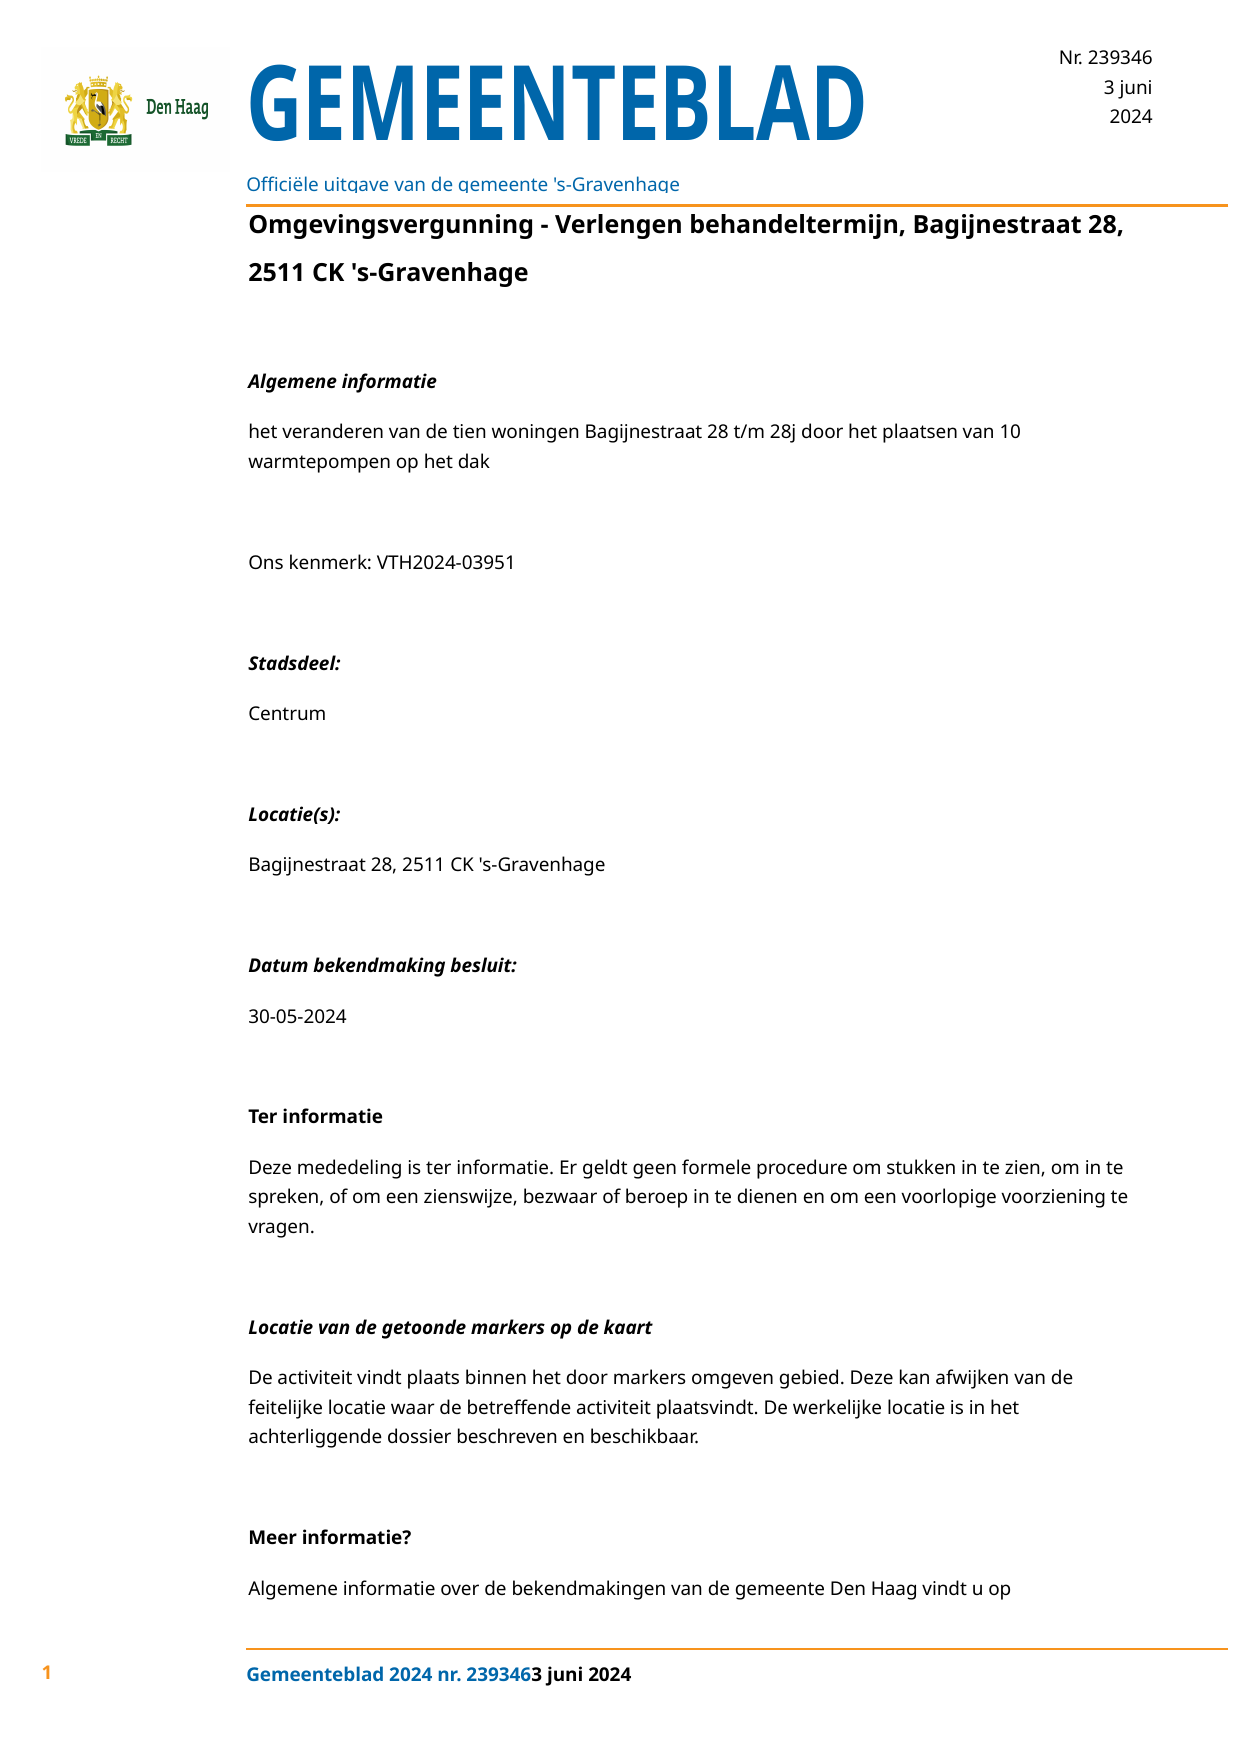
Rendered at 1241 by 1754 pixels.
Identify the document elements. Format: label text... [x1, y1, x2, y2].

text Algemene informatie over de bekendmakingen van de gemeente Den Haag vindt u op [248, 1575, 1152, 1601]
text Algemene informatie [248, 368, 1152, 394]
picture [41, 47, 231, 172]
text Bagijnestraat 28, 2511 CK 's-Gravenhage [248, 852, 1152, 877]
text Locatie van de getoonde markers op de kaart [248, 1314, 1152, 1340]
text 30-05-2024 [248, 1003, 1152, 1029]
text Ons kenmerk: VTH2024-03951 [248, 549, 1152, 575]
text Centrum [248, 700, 1152, 726]
text Meer informatie? [248, 1524, 1152, 1550]
text Datum bekendmaking besluit: [248, 952, 1152, 978]
text het veranderen van de tien woningen Bagijnestraat 28 t/m 28j door het plaatsen van 10 warmtepompen op het dak [248, 419, 1152, 474]
text Omgevingsvergunning - Verlengen behandeltermijn, Bagijnestraat 28, 2511 CK 's-Gravenhage [248, 207, 1152, 288]
text Locatie(s): [248, 801, 1152, 827]
text De activiteit vindt plaats binnen het door markers omgeven gebied. Deze kan afwijken van de feitelijke locatie waar de betreffende activiteit plaatsvindt. De werkelijke locatie is in het achterliggende dossier beschreven en beschikbaar. [248, 1364, 1152, 1449]
text Ter informatie [248, 1104, 1152, 1129]
text Deze mededeling is ter informatie. Er geldt geen formele procedure om stukken in te zien, om in te spreken, of om een zienswijze, bezwaar of beroep in te dienen en om een voorlopige voorziening te vragen. [248, 1154, 1152, 1239]
text Stadsdeel: [248, 650, 1152, 676]
